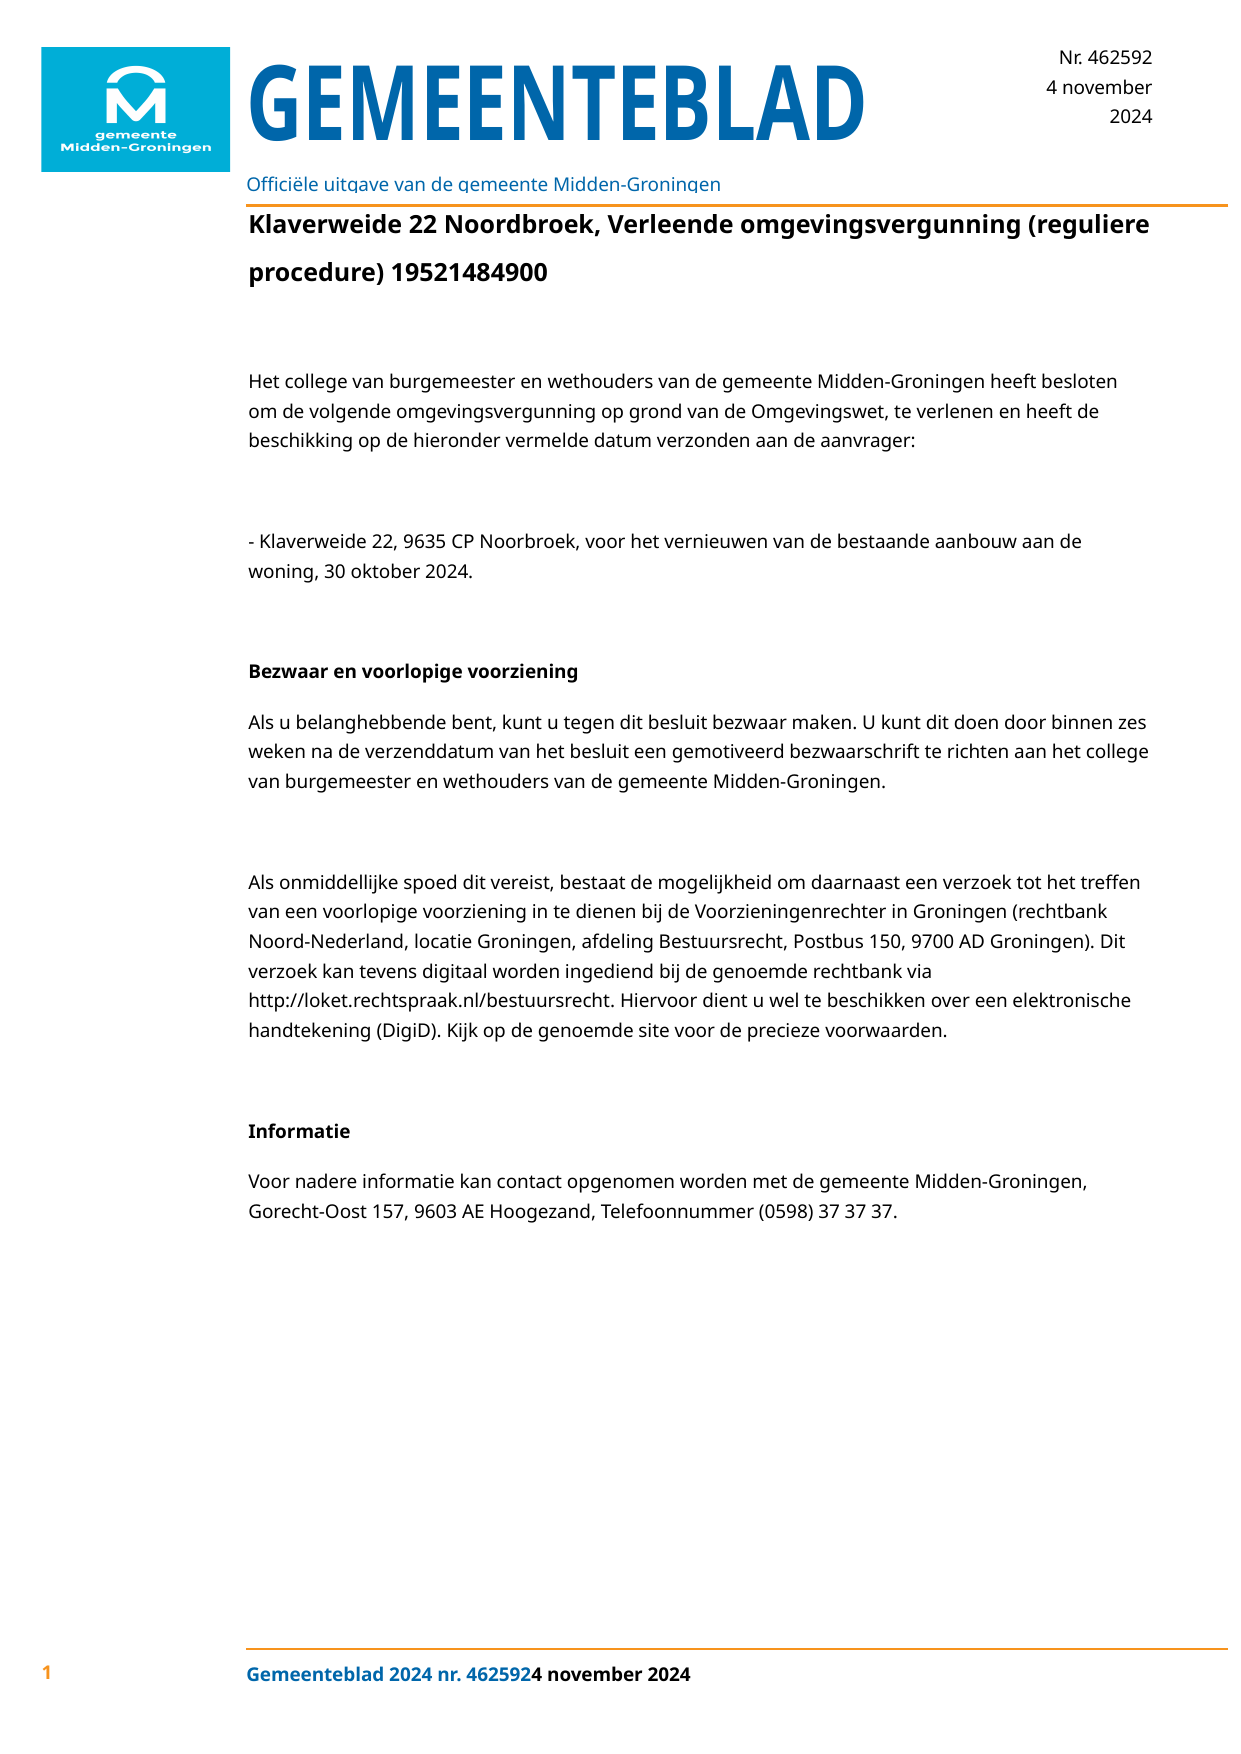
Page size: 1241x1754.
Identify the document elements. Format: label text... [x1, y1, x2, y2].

text Informatie [248, 1118, 1152, 1144]
text Als u belanghebbende bent, kunt u tegen dit besluit bezwaar maken. U kunt dit doen door binnen zes weken na de verzenddatum van het besluit een gemotiveerd bezwaarschrift te richten aan het college van burgemeester en wethouders van de gemeente Midden-Groningen. [248, 709, 1152, 794]
text Het college van burgemeester en wethouders van de gemeente Midden-Groningen heeft besloten om de volgende omgevingsvergunning op grond van de Omgevingswet, te verlenen en heeft de beschikking op de hieronder vermelde datum verzonden aan de aanvrager: [248, 368, 1152, 453]
picture [107, 89, 165, 122]
picture [184, 146, 190, 153]
text - Klaverweide 22, 9635 CP Noorbroek, voor het vernieuwen van de bestaande aanbouw aan de woning, 30 oktober 2024. [248, 528, 1152, 584]
text Klaverweide 22 Noordbroek, Verleende omgevingsvergunning (reguliere procedure) 19521484900 [248, 207, 1152, 288]
picture [108, 66, 164, 82]
text Als onmiddellijke spoed dit vereist, bestaat de mogelijkheid om daarnaast een verzoek tot het treffen van een voorlopige voorziening in te dienen bij de Voorzieningenrechter in Groningen (rechtbank Noord-Nederland, locatie Groningen, afdeling Bestuursrecht, Postbus 150, 9700 AD Groningen). Dit verzoek kan tevens digitaal worden ingediend bij de genoemde rechtbank via http://loket.rechtspraak.nl/bestuursrecht. Hiervoor dient u wel te beschikken over een elektronische handtekening (DigiD). Kijk op de genoemde site voor de precieze voorwaarden. [248, 869, 1152, 1043]
text Bezwaar en voorlopige voorziening [248, 659, 1152, 684]
text Voor nadere informatie kan contact opgenomen worden met de gemeente Midden-Groningen, Gorecht-Oost 157, 9603 AE Hoogezand, Telefoonnummer (0598) 37 37 37. [248, 1168, 1152, 1224]
